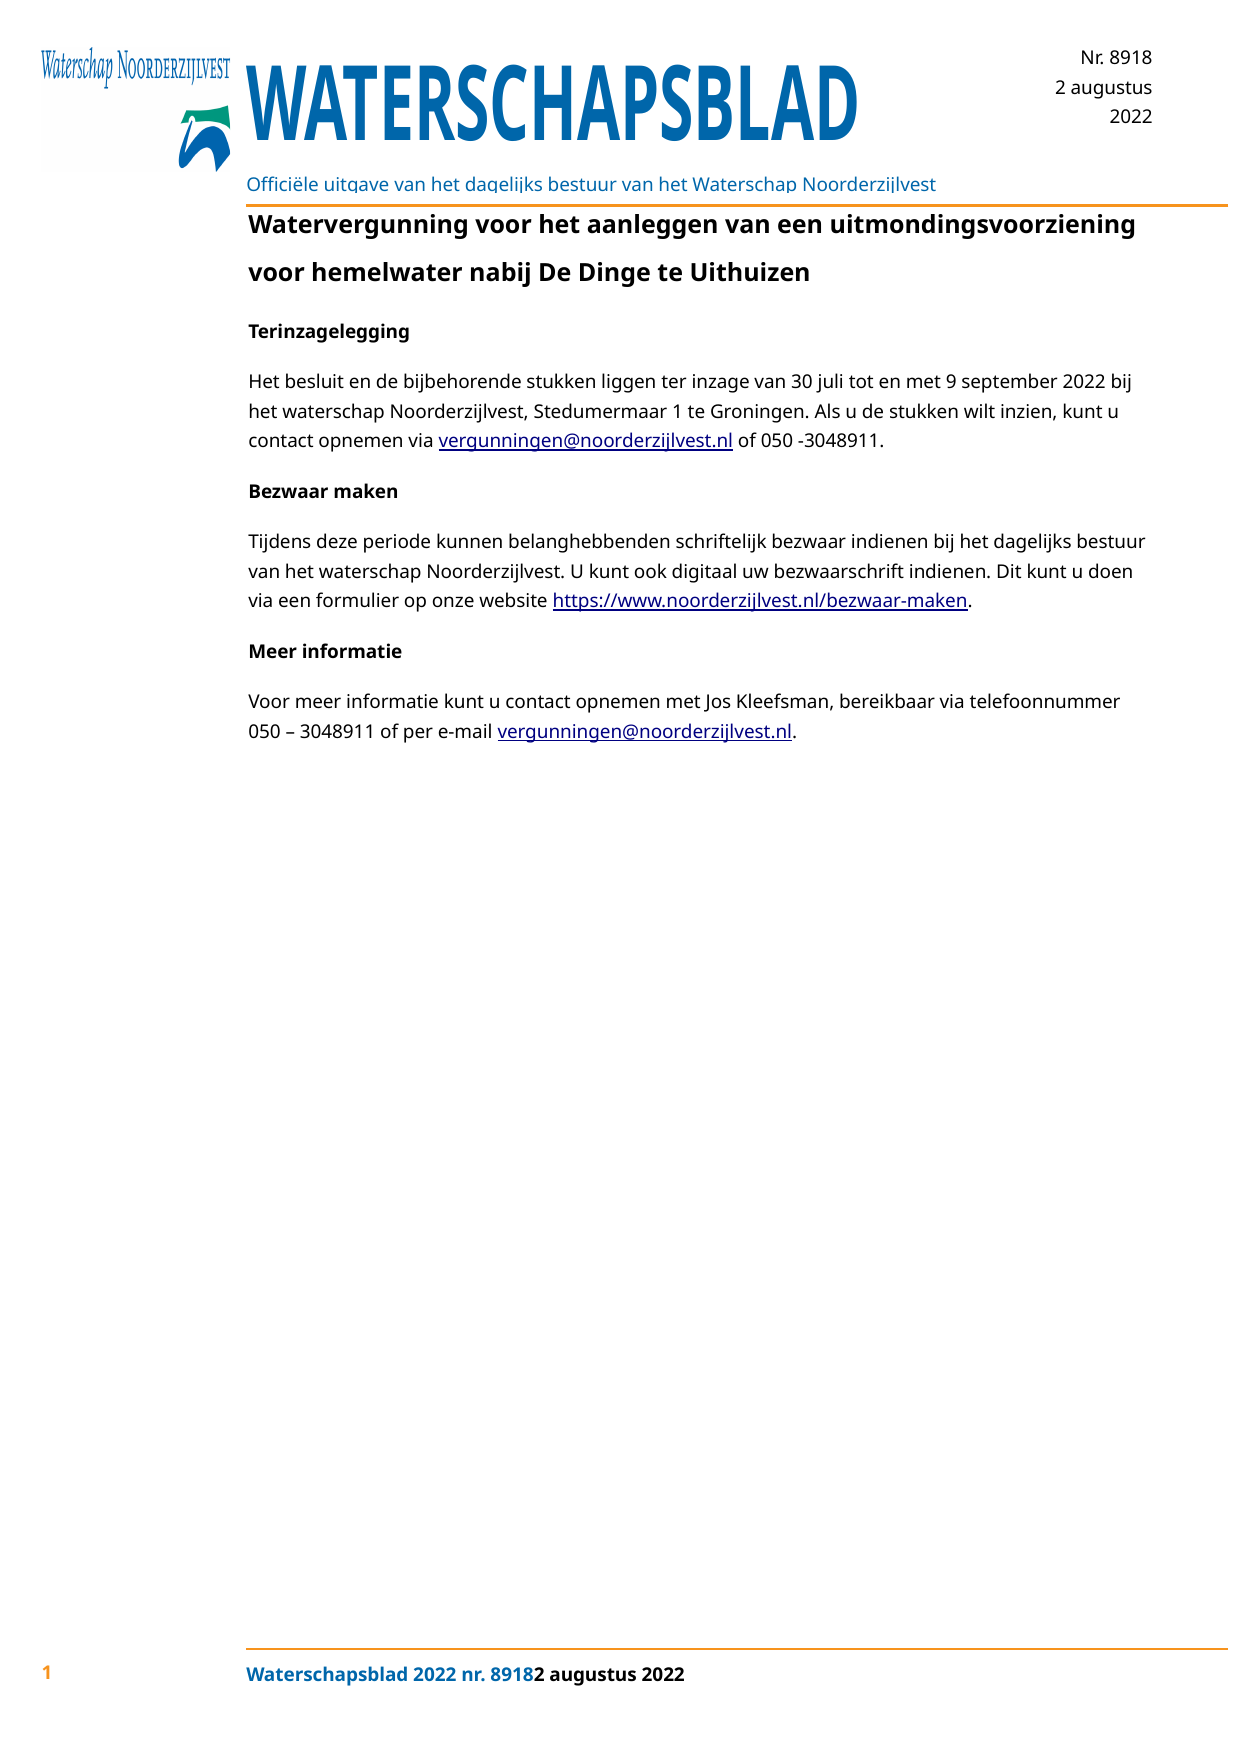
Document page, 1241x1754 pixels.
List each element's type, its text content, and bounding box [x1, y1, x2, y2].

text Het besluit en de bijbehorende stukken liggen ter inzage van 30 juli tot en met 9 september 2022 bij het waterschap Noorderzijlvest, Stedumermaar 1 te Groningen. Als u de stukken wilt inzien, kunt u contact opnemen via vergunningen@noorderzijlvest.nl of 050 -3048911. [248, 368, 1152, 453]
text Terinzagelegging [248, 318, 1152, 344]
picture [41, 47, 231, 172]
text Meer informatie [248, 638, 1152, 664]
text Voor meer informatie kunt u contact opnemen met Jos Kleefsman, bereikbaar via telefoonnummer 050 – 3048911 of per e-mail vergunningen@noorderzijlvest.nl. [248, 688, 1152, 744]
text Watervergunning voor het aanleggen van een uitmondingsvoorziening voor hemelwater nabij De Dinge te Uithuizen [248, 207, 1152, 288]
text Bezwaar maken [248, 478, 1152, 504]
text Tijdens deze periode kunnen belanghebbenden schriftelijk bezwaar indienen bij het dagelijks bestuur van het waterschap Noorderzijlvest. U kunt ook digitaal uw bezwaarschrift indienen. Dit kunt u doen via een formulier op onze website https://www.noorderzijlvest.nl/bezwaar-maken. [248, 528, 1152, 613]
